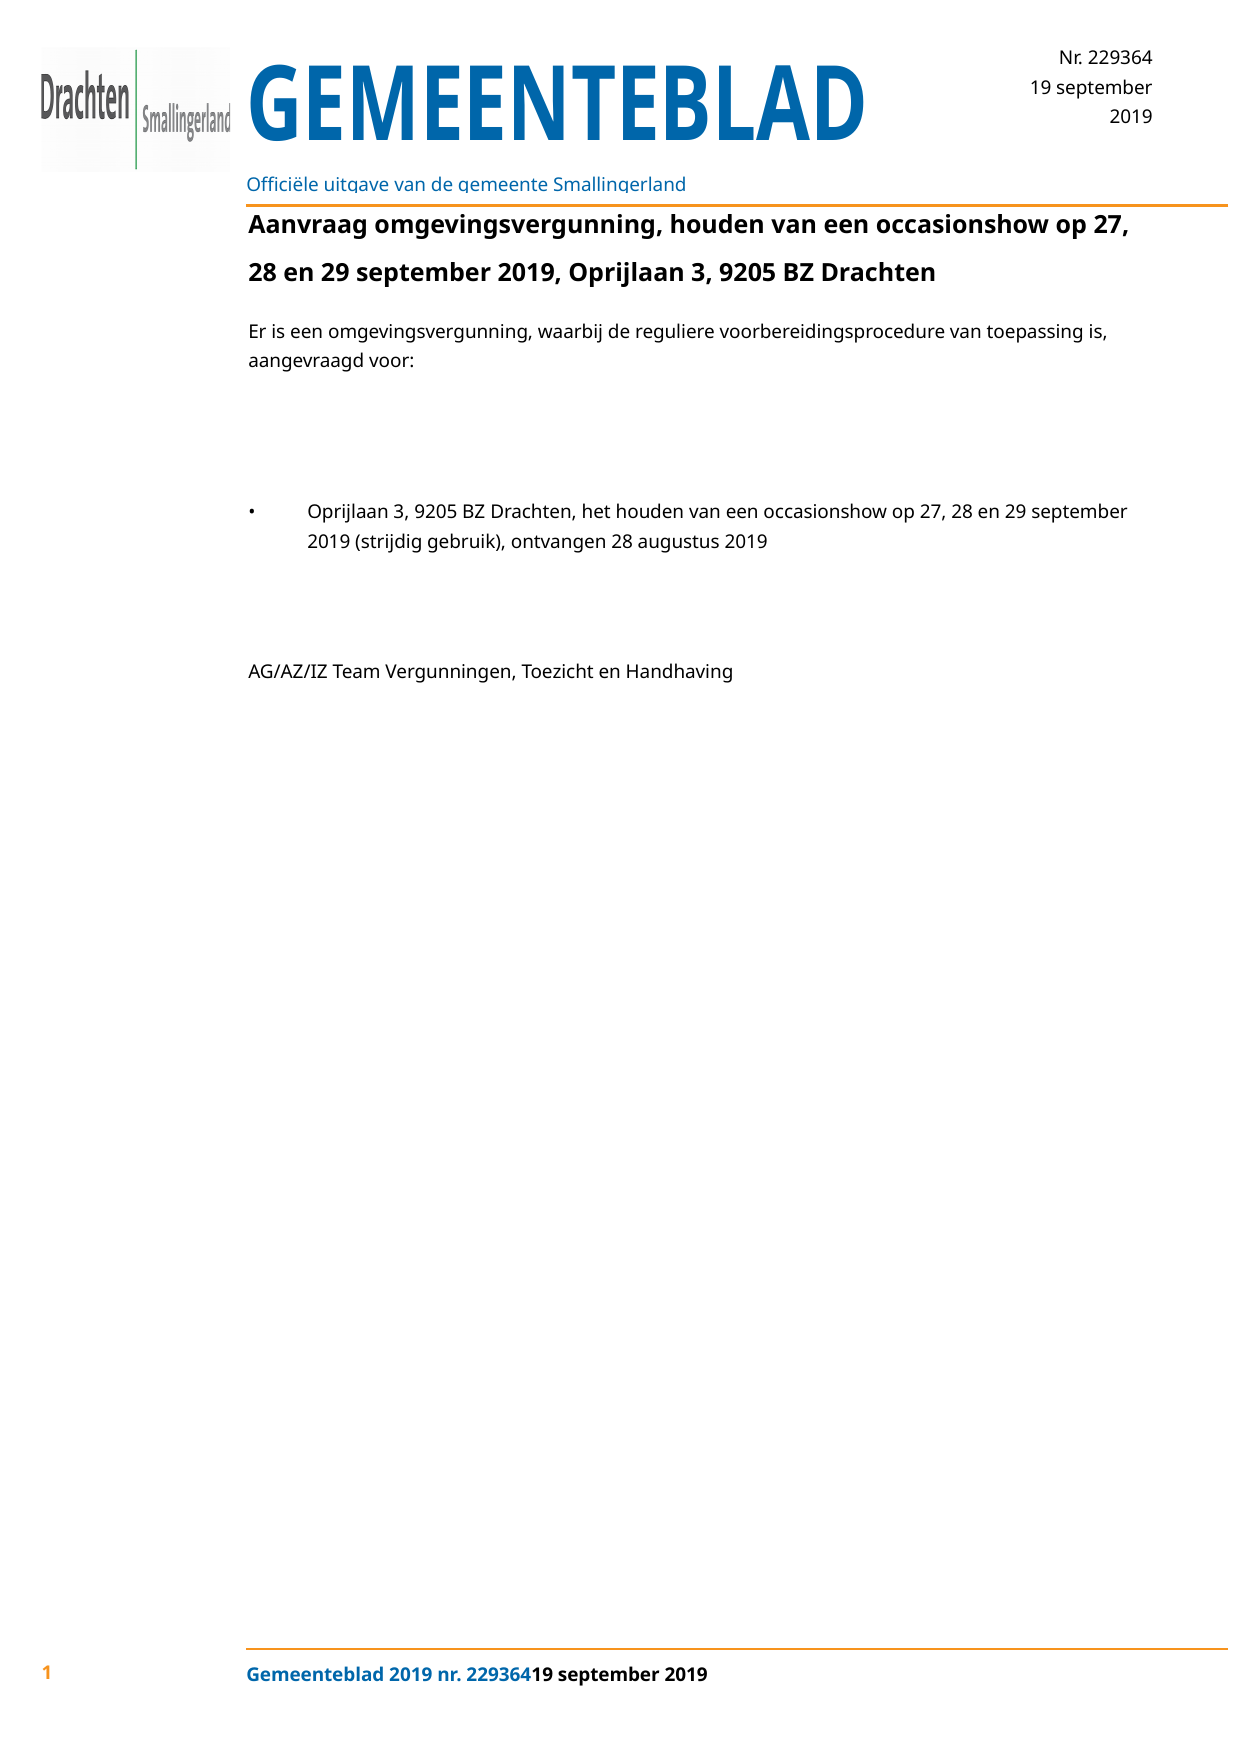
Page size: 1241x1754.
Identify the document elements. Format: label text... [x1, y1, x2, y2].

text Er is een omgevingsvergunning, waarbij de reguliere voorbereidingsprocedure van toepassing is, aangevraagd voor: [248, 318, 1152, 373]
picture [41, 47, 231, 172]
text AG/AZ/IZ Team Vergunningen, Toezicht en Handhaving [248, 659, 1152, 684]
text Aanvraag omgevingsvergunning, houden van een occasionshow op 27, 28 en 29 september 2019, Oprijlaan 3, 9205 BZ Drachten [248, 207, 1152, 288]
list Oprijlaan 3, 9205 BZ Drachten, het houden van een occasionshow op 27, 28 en 29 september 2019 (strijdig gebruik), ontvangen 28 augustus 2019 [248, 499, 1152, 554]
